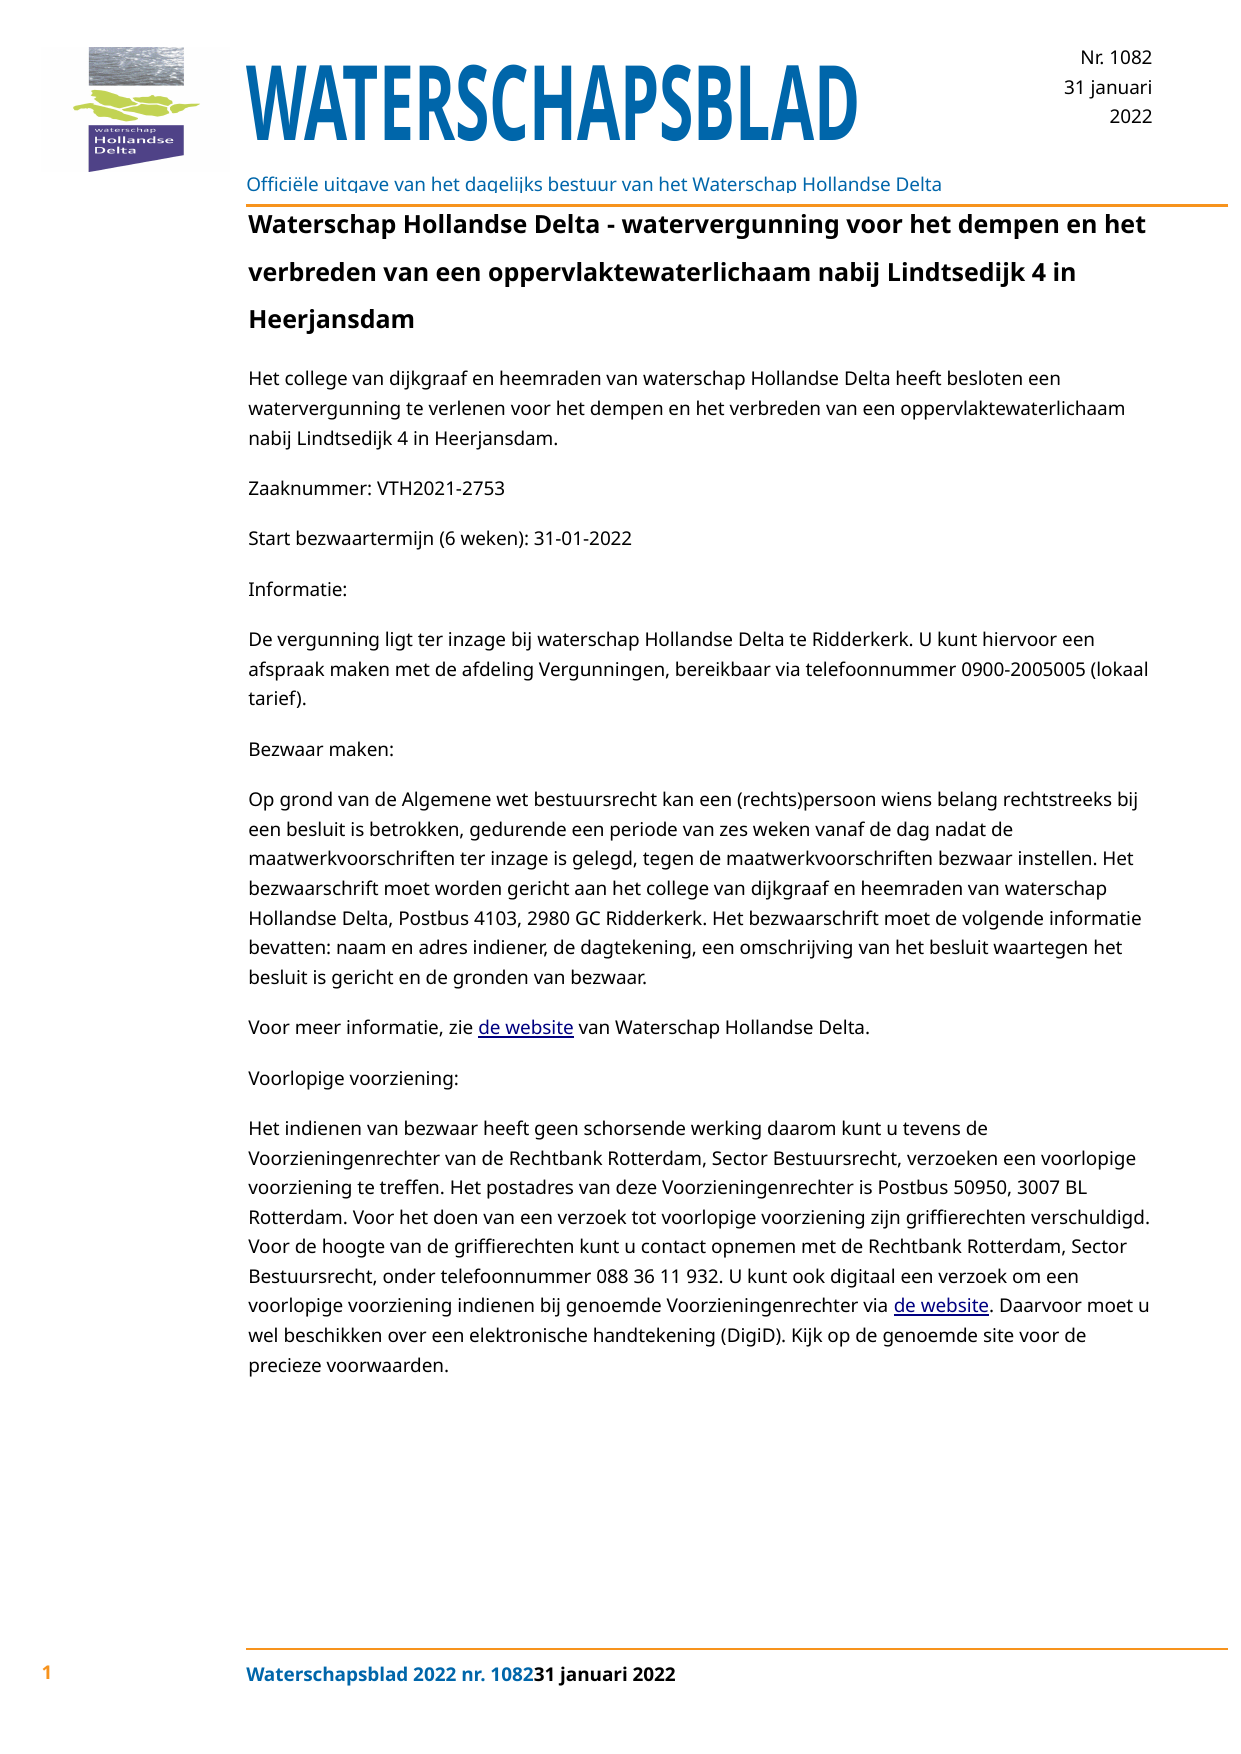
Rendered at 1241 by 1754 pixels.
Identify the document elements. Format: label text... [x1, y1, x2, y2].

text Op grond van de Algemene wet bestuursrecht kan een (rechts)persoon wiens belang rechtstreeks bij een besluit is betrokken, gedurende een periode van zes weken vanaf de dag nadat de maatwerkvoorschriften ter inzage is gelegd, tegen de maatwerkvoorschriften bezwaar instellen. Het bezwaarschrift moet worden gericht aan het college van dijkgraaf en heemraden van waterschap Hollandse Delta, Postbus 4103, 2980 GC Ridderkerk. Het bezwaarschrift moet de volgende informatie bevatten: naam en adres indiener, de dagtekening, een omschrijving van het besluit waartegen het besluit is gericht en de gronden van bezwaar. [248, 786, 1152, 989]
text Bezwaar maken: [248, 736, 1152, 762]
text Zaaknummer: VTH2021-2753 [248, 475, 1152, 501]
text Start bezwaartermijn (6 weken): 31-01-2022 [248, 526, 1152, 551]
picture [41, 47, 231, 172]
text Voor meer informatie, zie de website van Waterschap Hollandse Delta. [248, 1014, 1152, 1040]
text Het indienen van bezwaar heeft geen schorsende werking daarom kunt u tevens de Voorzieningenrechter van de Rechtbank Rotterdam, Sector Bestuursrecht, verzoeken een voorlopige voorziening te treffen. Het postadres van deze Voorzieningenrechter is Postbus 50950, 3007 BL Rotterdam. Voor het doen van een verzoek tot voorlopige voorziening zijn griffierechten verschuldigd. Voor de hoogte van de griffierechten kunt u contact opnemen met de Rechtbank Rotterdam, Sector Bestuursrecht, onder telefoonnummer 088 36 11 932. U kunt ook digitaal een verzoek om een voorlopige voorziening indienen bij genoemde Voorzieningenrechter via de website. Daarvoor moet u wel beschikken over een elektronische handtekening (DigiD). Kijk op de genoemde site voor de precieze voorwaarden. [248, 1115, 1152, 1377]
text Het college van dijkgraaf en heemraden van waterschap Hollandse Delta heeft besloten een watervergunning te verlenen voor het dempen en het verbreden van een oppervlaktewaterlichaam nabij Lindtsedijk 4 in Heerjansdam. [248, 366, 1152, 450]
text Informatie: [248, 576, 1152, 602]
text Waterschap Hollandse Delta - watervergunning voor het dempen en het verbreden van een oppervlaktewaterlichaam nabij Lindtsedijk 4 in Heerjansdam [248, 207, 1152, 336]
text Voorlopige voorziening: [248, 1065, 1152, 1090]
text De vergunning ligt ter inzage bij waterschap Hollandse Delta te Ridderkerk. U kunt hiervoor een afspraak maken met de afdeling Vergunningen, bereikbaar via telefoonnummer 0900-2005005 (lokaal tarief). [248, 626, 1152, 711]
